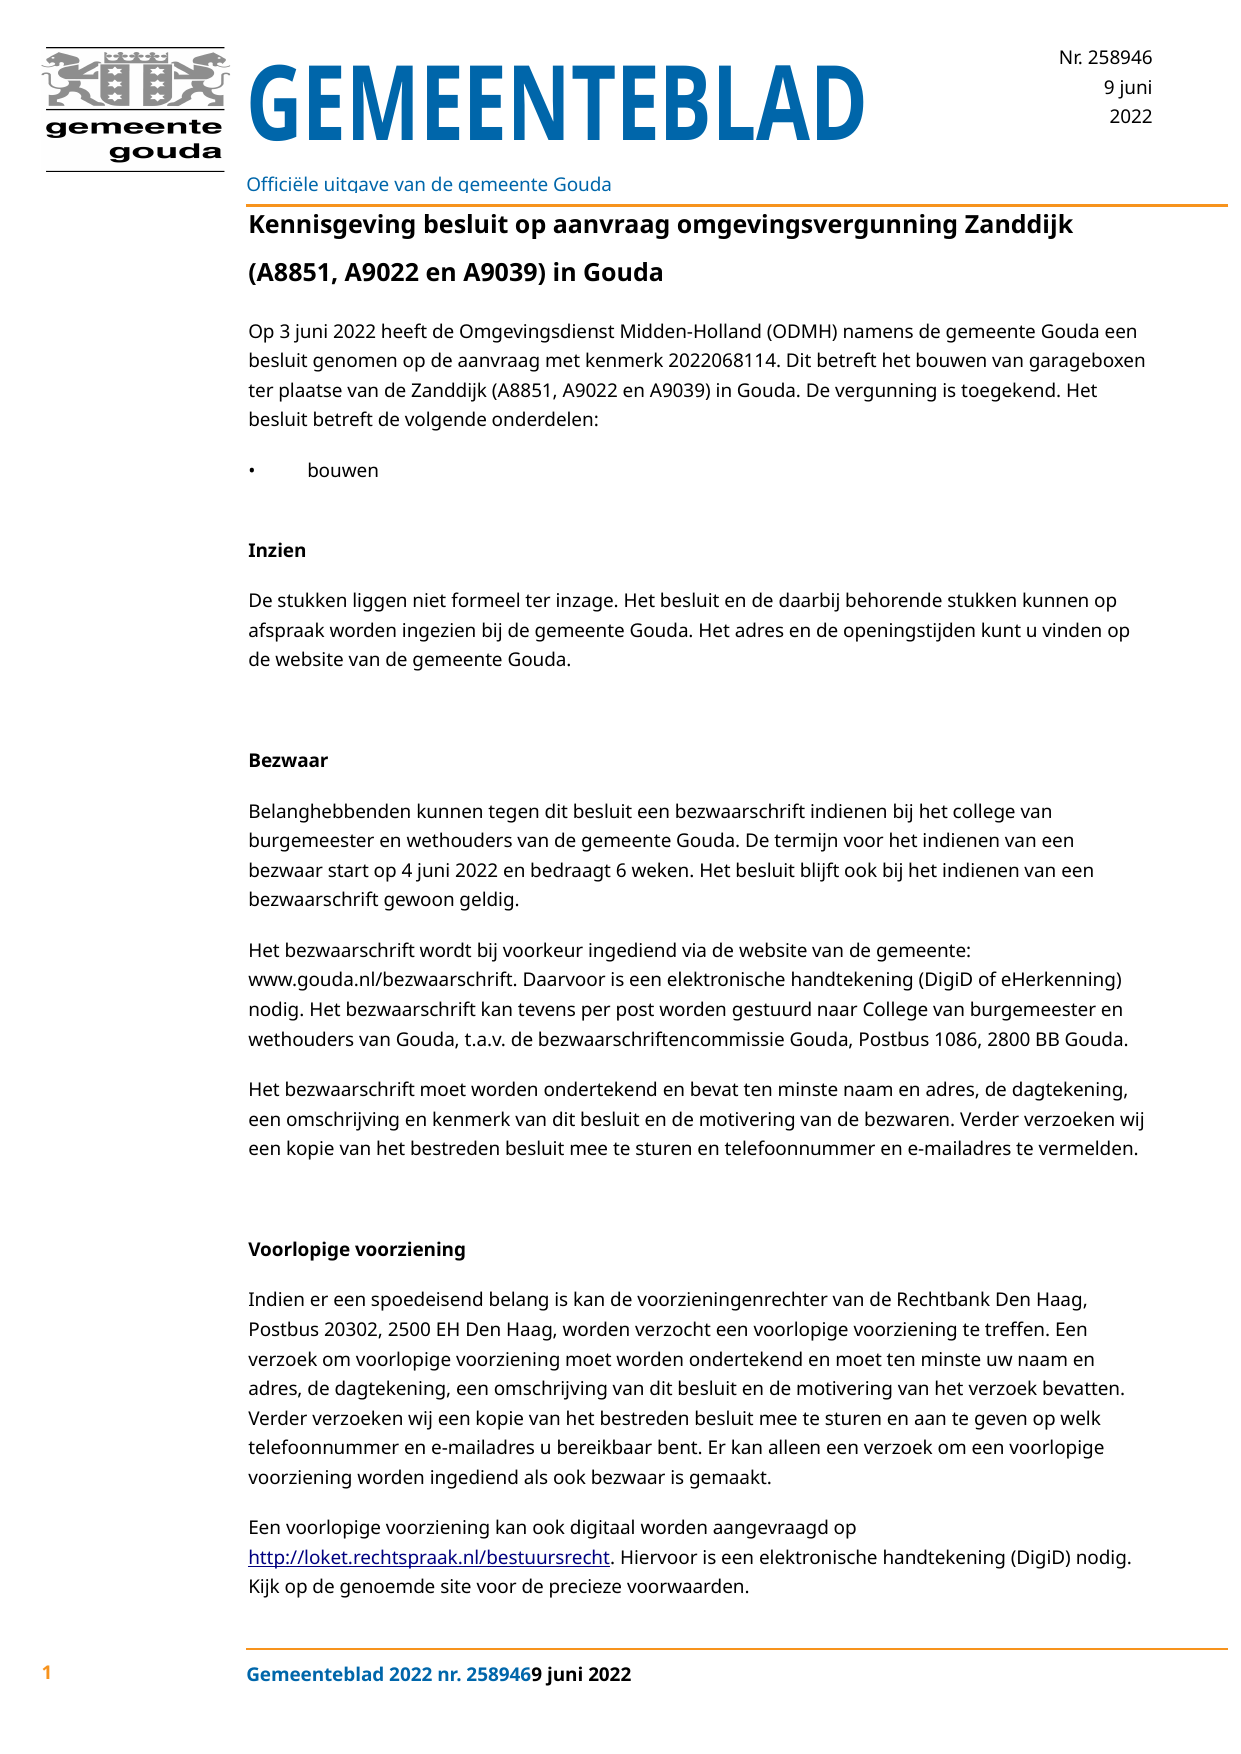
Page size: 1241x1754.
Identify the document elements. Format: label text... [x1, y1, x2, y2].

text Belanghebbenden kunnen tegen dit besluit een bezwaarschrift indienen bij het college van burgemeester en wethouders van de gemeente Gouda. De termijn voor het indienen van een bezwaar start op 4 juni 2022 en bedraagt 6 weken. Het besluit blijft ook bij het indienen van een bezwaarschrift gewoon geldig. [248, 798, 1152, 912]
list bouwen [248, 457, 1152, 483]
text Indien er een spoedeisend belang is kan de voorzieningenrechter van de Rechtbank Den Haag, Postbus 20302, 2500 EH Den Haag, worden verzocht een voorlopige voorziening te treffen. Een verzoek om voorlopige voorziening moet worden ondertekend en moet ten minste uw naam en adres, de dagtekening, een omschrijving van dit besluit en de motivering van het verzoek bevatten. Verder verzoeken wij een kopie van het bestreden besluit mee te sturen en aan te geven op welk telefoonnummer en e-mailadres u bereikbaar bent. Er kan alleen een verzoek om een voorlopige voorziening worden ingediend als ook bezwaar is gemaakt. [248, 1287, 1152, 1490]
text De stukken liggen niet formeel ter inzage. Het besluit en de daarbij behorende stukken kunnen op afspraak worden ingezien bij de gemeente Gouda. Het adres en de openingstijden kunt u vinden op de website van de gemeente Gouda. [248, 587, 1152, 672]
text Het bezwaarschrift wordt bij voorkeur ingediend via de website van de gemeente: www.gouda.nl/bezwaarschrift. Daarvoor is een elektronische handtekening (DigiD of eHerkenning) nodig. Het bezwaarschrift kan tevens per post worden gestuurd naar College van burgemeester en wethouders van Gouda, t.a.v. de bezwaarschriftencommissie Gouda, Postbus 1086, 2800 BB Gouda. [248, 937, 1152, 1052]
text Inzien [248, 537, 1152, 563]
text Bezwaar [248, 747, 1152, 773]
text Het bezwaarschrift moet worden ondertekend en bevat ten minste naam en adres, de dagtekening, een omschrijving en kenmerk van dit besluit en de motivering van de bezwaren. Verder verzoeken wij een kopie van het bestreden besluit mee te sturen en telefoonnummer en e-mailadres te vermelden. [248, 1076, 1152, 1161]
text Kennisgeving besluit op aanvraag omgevingsvergunning Zanddijk (A8851, A9022 en A9039) in Gouda [248, 207, 1152, 288]
picture [41, 47, 231, 172]
text Voorlopige voorziening [248, 1236, 1152, 1262]
text Op 3 juni 2022 heeft de Omgevingsdienst Midden-Holland (ODMH) namens de gemeente Gouda een besluit genomen op de aanvraag met kenmerk 2022068114. Dit betreft het bouwen van garageboxen ter plaatse van de Zanddijk (A8851, A9022 en A9039) in Gouda. De vergunning is toegekend. Het besluit betreft de volgende onderdelen: [248, 318, 1152, 432]
text Een voorlopige voorziening kan ook digitaal worden aangevraagd op http://loket.rechtspraak.nl/bestuursrecht. Hiervoor is een elektronische handtekening (DigiD) nodig. Kijk op de genoemde site voor de precieze voorwaarden. [248, 1514, 1152, 1599]
